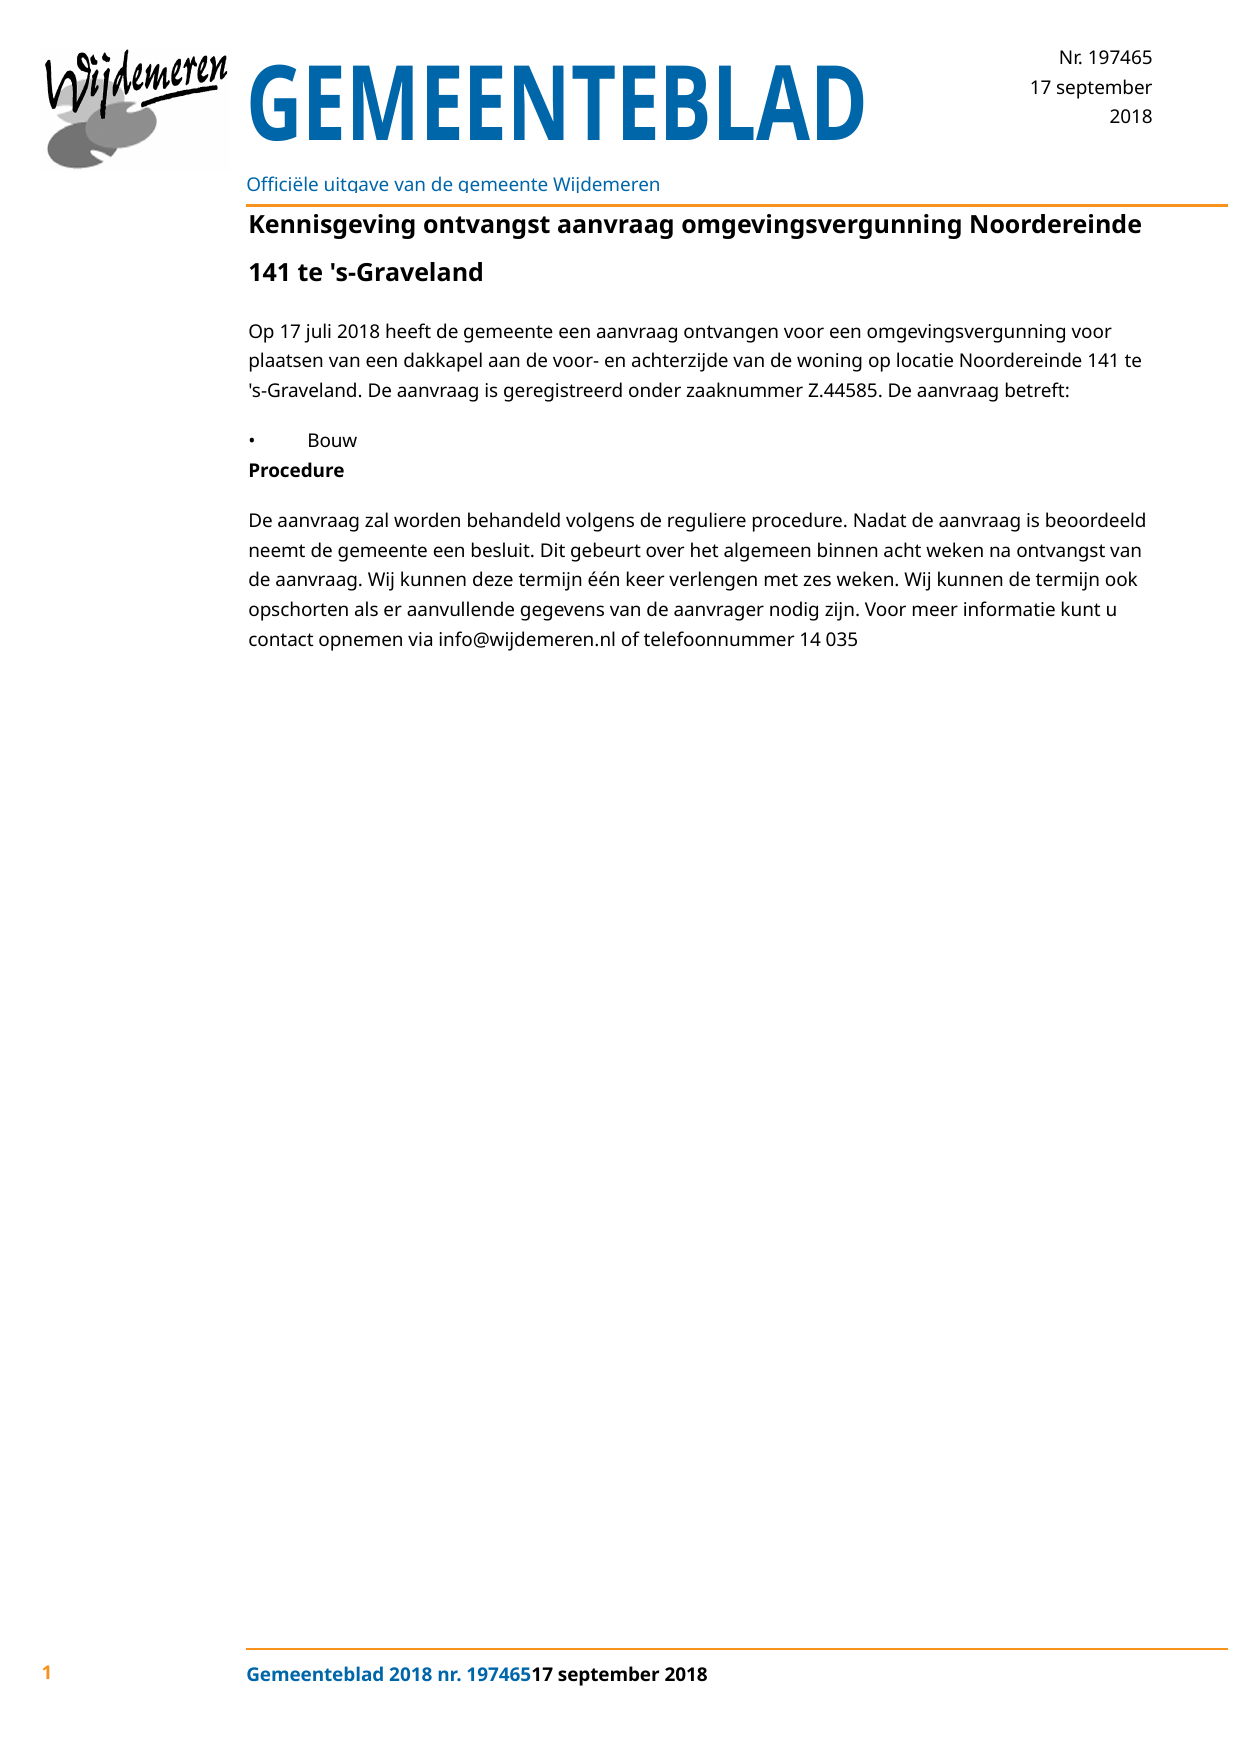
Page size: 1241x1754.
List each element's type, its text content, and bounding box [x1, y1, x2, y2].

text Procedure [248, 457, 1152, 483]
picture [41, 47, 231, 172]
text Op 17 juli 2018 heeft de gemeente een aanvraag ontvangen voor een omgevingsvergunning voor plaatsen van een dakkapel aan de voor- en achterzijde van de woning op locatie Noordereinde 141 te 's-Graveland. De aanvraag is geregistreerd onder zaaknummer Z.44585. De aanvraag betreft: [248, 318, 1152, 403]
text De aanvraag zal worden behandeld volgens de reguliere procedure. Nadat de aanvraag is beoordeeld neemt de gemeente een besluit. Dit gebeurt over het algemeen binnen acht weken na ontvangst van de aanvraag. Wij kunnen deze termijn één keer verlengen met zes weken. Wij kunnen de termijn ook opschorten als er aanvullende gegevens van de aanvrager nodig zijn. Voor meer informatie kunt u contact opnemen via info@wijdemeren.nl of telefoonnummer 14 035 [248, 507, 1152, 652]
text Kennisgeving ontvangst aanvraag omgevingsvergunning Noordereinde 141 te 's-Graveland [248, 207, 1152, 288]
list Bouw [248, 427, 1152, 453]
